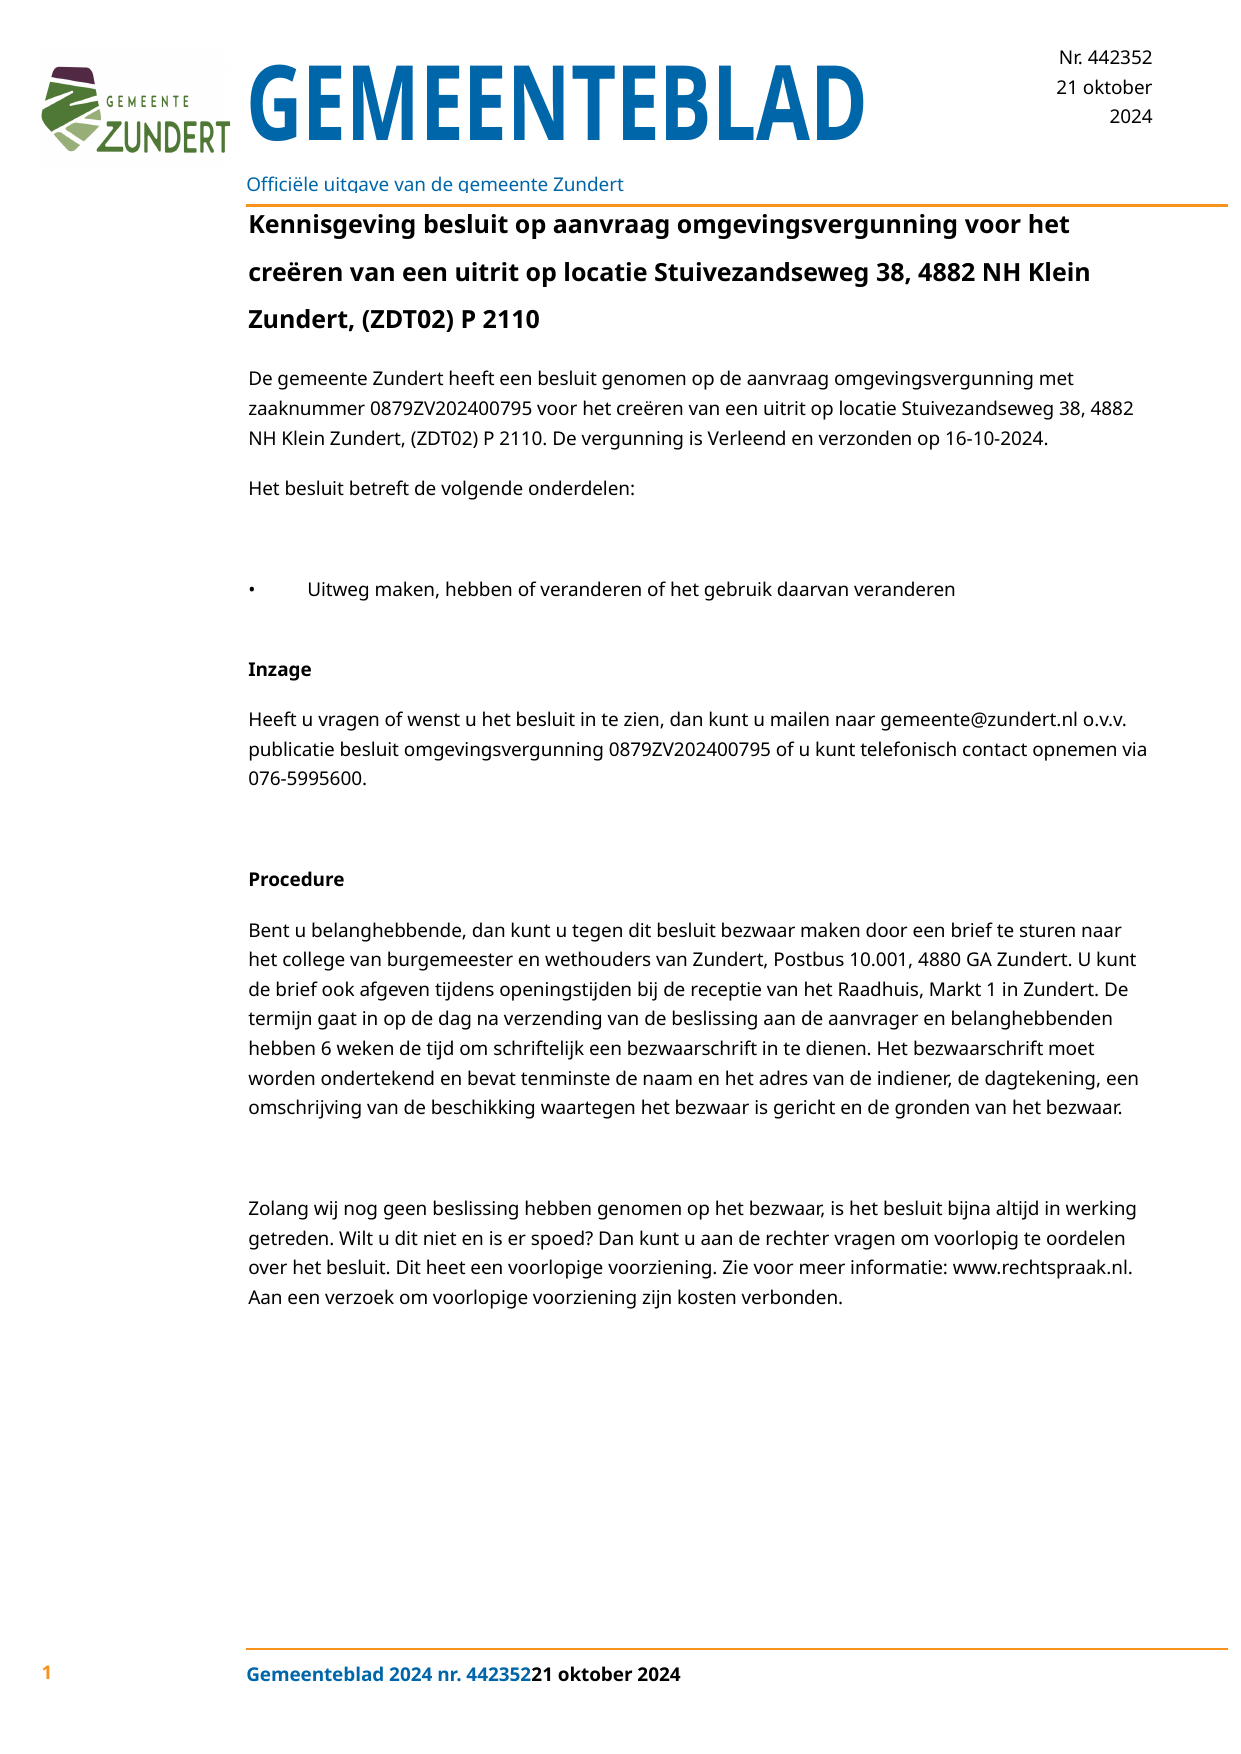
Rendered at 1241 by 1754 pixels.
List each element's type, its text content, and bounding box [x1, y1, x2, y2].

text Heeft u vragen of wenst u het besluit in te zien, dan kunt u mailen naar gemeente@zundert.nl o.v.v. publicatie besluit omgevingsvergunning 0879ZV202400795 of u kunt telefonisch contact opnemen via 076-5995600. [248, 706, 1152, 791]
picture [41, 47, 231, 172]
text Inzage [248, 656, 1152, 682]
text De gemeente Zundert heeft een besluit genomen op de aanvraag omgevingsvergunning met zaaknummer 0879ZV202400795 voor het creëren van een uitrit op locatie Stuivezandseweg 38, 4882 NH Klein Zundert, (ZDT02) P 2110. De vergunning is Verleend en verzonden op 16-10-2024. [248, 366, 1152, 450]
text Bent u belanghebbende, dan kunt u tegen dit besluit bezwaar maken door een brief te sturen naar het college van burgemeester en wethouders van Zundert, Postbus 10.001, 4880 GA Zundert. U kunt de brief ook afgeven tijdens openingstijden bij de receptie van het Raadhuis, Markt 1 in Zundert. De termijn gaat in op de dag na verzending van de beslissing aan de aanvrager en belanghebbenden hebben 6 weken de tijd om schriftelijk een bezwaarschrift in te dienen. Het bezwaarschrift moet worden ondertekend en bevat tenminste de naam en het adres van de indiener, de dagtekening, een omschrijving van de beschikking waartegen het bezwaar is gericht en de gronden van het bezwaar. [248, 917, 1152, 1120]
text Het besluit betreft de volgende onderdelen: [248, 475, 1152, 501]
list Uitweg maken, hebben of veranderen of het gebruik daarvan veranderen [248, 576, 1152, 602]
text Zolang wij nog geen beslissing hebben genomen op het bezwaar, is het besluit bijna altijd in werking getreden. Wilt u dit niet en is er spoed? Dan kunt u aan de rechter vragen om voorlopig te oordelen over het besluit. Dit heet een voorlopige voorziening. Zie voor meer informatie: www.rechtspraak.nl. Aan een verzoek om voorlopige voorziening zijn kosten verbonden. [248, 1195, 1152, 1309]
text Kennisgeving besluit op aanvraag omgevingsvergunning voor het creëren van een uitrit op locatie Stuivezandseweg 38, 4882 NH Klein Zundert, (ZDT02) P 2110 [248, 207, 1152, 336]
text Procedure [248, 866, 1152, 892]
